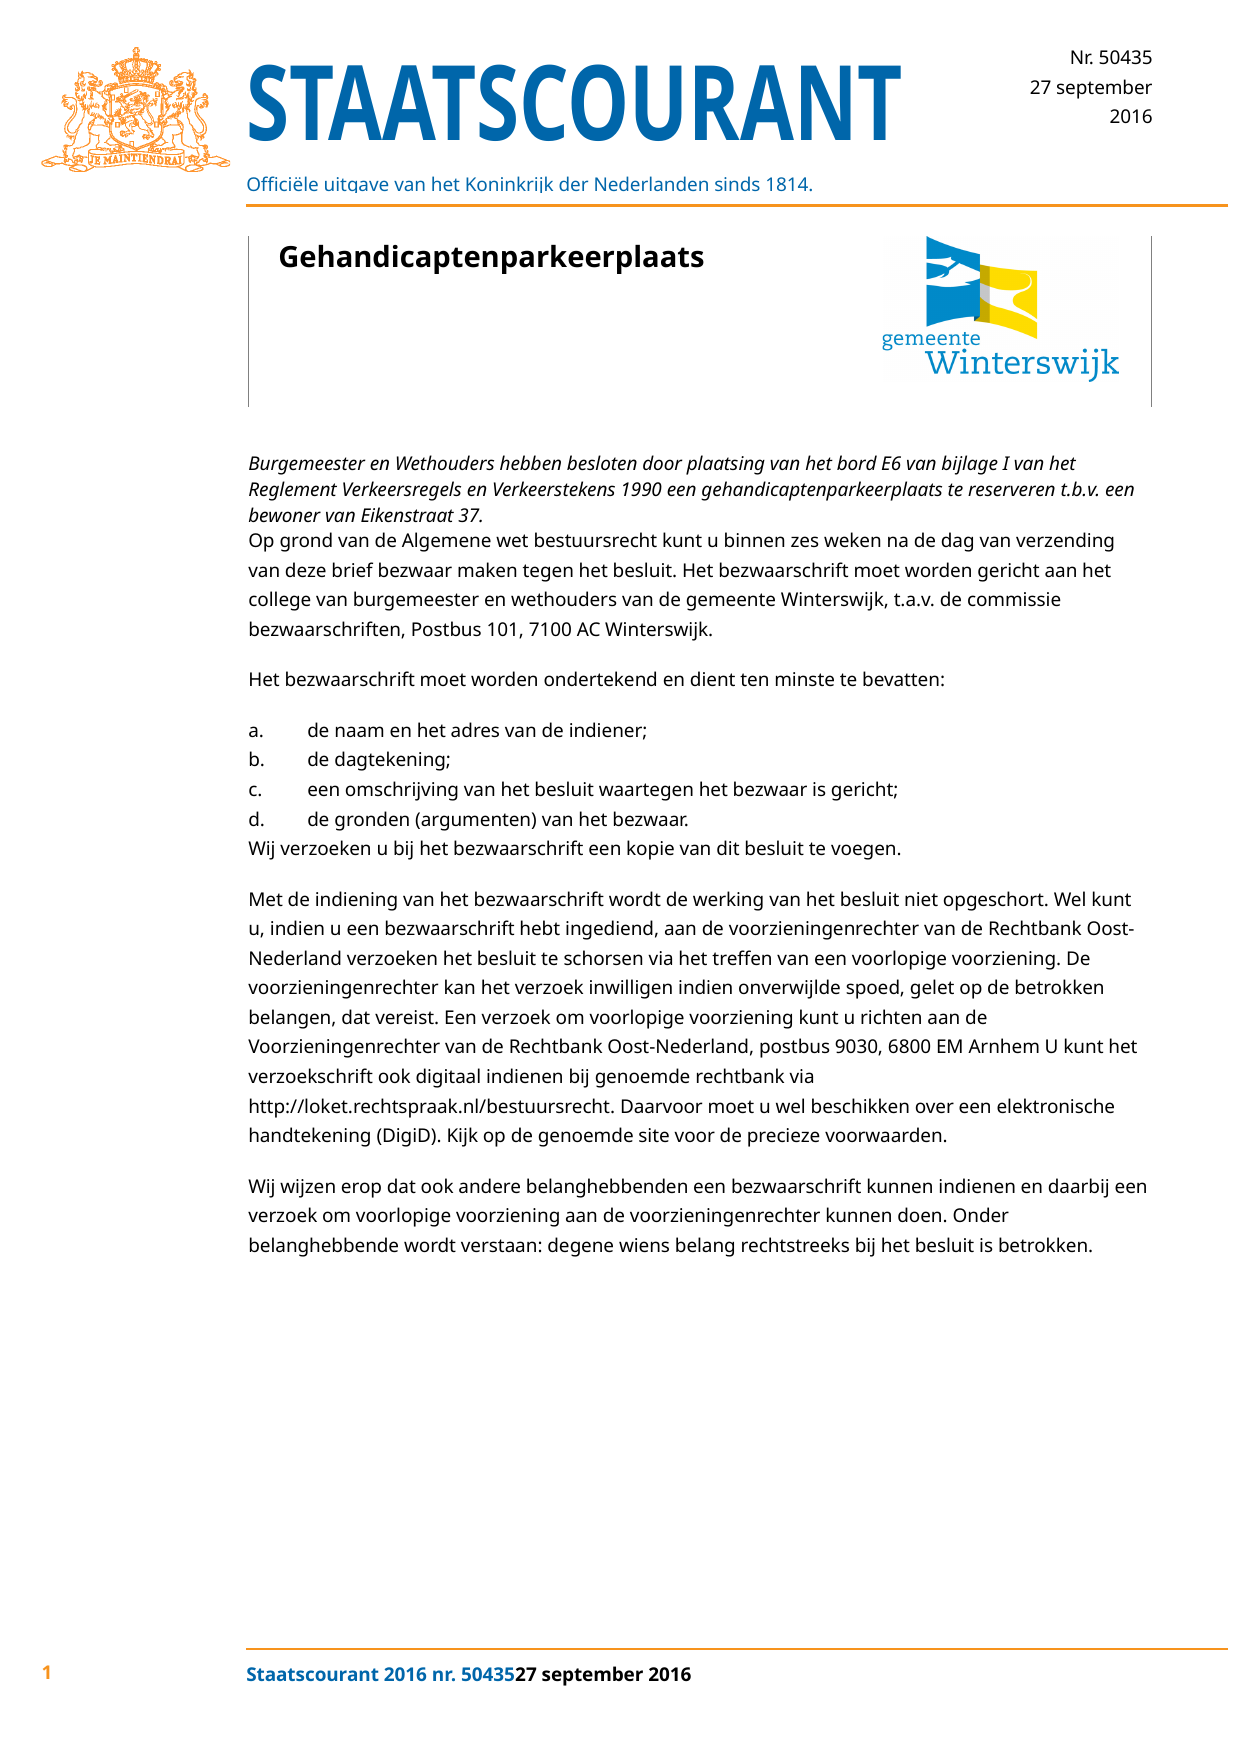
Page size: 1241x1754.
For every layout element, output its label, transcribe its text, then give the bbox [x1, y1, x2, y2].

table_header [850, 236, 1151, 407]
list de gronden (argumenten) van het bezwaar. [248, 806, 1152, 832]
text Op grond van de Algemene wet bestuursrecht kunt u binnen zes weken na de dag van verzending van deze brief bezwaar maken tegen het besluit. Het bezwaarschrift moet worden gericht aan het college van burgemeester en wethouders van de gemeente Winterswijk, t.a.v. de commissie bezwaarschriften, Postbus 101, 7100 AC Winterswijk. [248, 527, 1152, 642]
list de naam en het adres van de indiener; [248, 717, 1152, 743]
list een omschrijving van het besluit waartegen het bezwaar is gericht; [248, 776, 1152, 802]
text Burgemeester en Wethouders hebben besloten door plaatsing van het bord E6 van bijlage I van het Reglement Verkeersregels en Verkeerstekens 1990 een gehandicaptenparkeerplaats te reserveren t.b.v. een bewoner van Eikenstraat 37. [248, 450, 1152, 527]
table_header Gehandicaptenparkeerplaats [249, 236, 850, 407]
picture [41, 47, 231, 172]
picture [1111, 360, 1119, 371]
text Wij wijzen erop dat ook andere belanghebbenden een bezwaarschrift kunnen indienen en daarbij een verzoek om voorlopige voorziening aan de voorzieningenrechter kunnen doen. Onder belanghebbende wordt verstaan: degene wiens belang rechtstreeks bij het besluit is betrokken. [248, 1173, 1152, 1258]
list de dagtekening; [248, 747, 1152, 772]
picture [882, 236, 1119, 382]
text Wij verzoeken u bij het bezwaarschrift een kopie van dit besluit te voegen. [248, 835, 1152, 861]
text Het bezwaarschrift moet worden ondertekend en dient ten minste te bevatten: [248, 667, 1152, 692]
text Met de indiening van het bezwaarschrift wordt de werking van het besluit niet opgeschort. Wel kunt u, indien u een bezwaarschrift hebt ingediend, aan de voorzieningenrechter van de Rechtbank Oost-Nederland verzoeken het besluit te schorsen via het treffen van een voorlopige voorziening. De voorzieningenrechter kan het verzoek inwilligen indien onverwijlde spoed, gelet op de betrokken belangen, dat vereist. Een verzoek om voorlopige voorziening kunt u richten aan de Voorzieningenrechter van de Rechtbank Oost-Nederland, postbus 9030, 6800 EM Arnhem U kunt het verzoekschrift ook digitaal indienen bij genoemde rechtbank via http://loket.rechtspraak.nl/bestuursrecht. Daarvoor moet u wel beschikken over een elektronische handtekening (DigiD). Kijk op de genoemde site voor de precieze voorwaarden. [248, 886, 1152, 1148]
